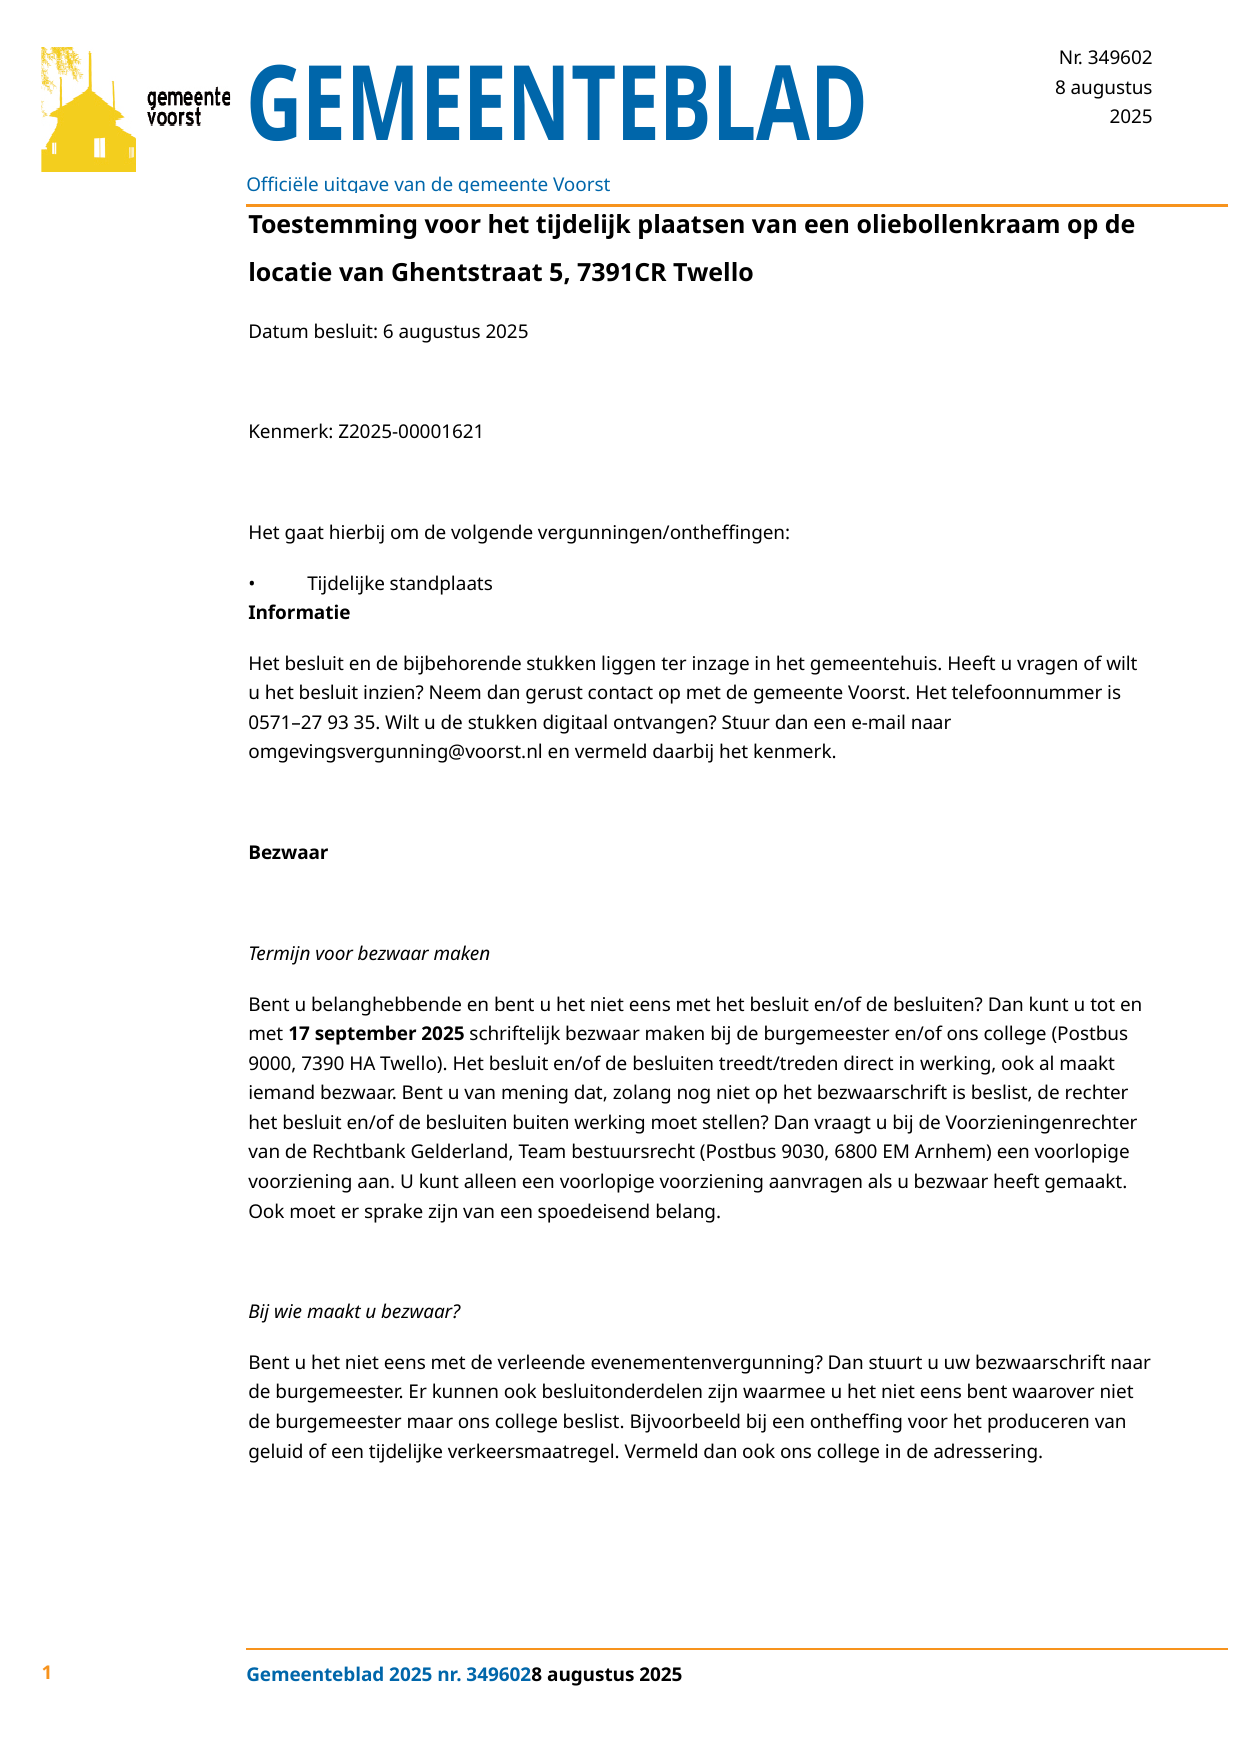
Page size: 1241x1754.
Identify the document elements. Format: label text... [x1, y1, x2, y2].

text Termijn voor bezwaar maken [248, 940, 1152, 966]
text Bezwaar [248, 839, 1152, 865]
text Toestemming voor het tijdelijk plaatsen van een oliebollenkraam op de locatie van Ghentstraat 5, 7391CR Twello [248, 207, 1152, 288]
text Bent u het niet eens met de verleende evenementenvergunning? Dan stuurt u uw bezwaarschrift naar de burgemeester. Er kunnen ook besluitonderdelen zijn waarmee u het niet eens bent waarover niet de burgemeester maar ons college beslist. Bijvoorbeeld bij een ontheffing voor het produceren van geluid of een tijdelijke verkeersmaatregel. Vermeld dan ook ons college in de adressering. [248, 1349, 1152, 1464]
text Het gaat hierbij om de volgende vergunningen/ontheffingen: [248, 519, 1152, 545]
text Informatie [248, 599, 1152, 625]
text Datum besluit: 6 augustus 2025 [248, 318, 1152, 344]
text Kenmerk: Z2025-00001621 [248, 419, 1152, 444]
text Bij wie maakt u bezwaar? [248, 1299, 1152, 1324]
picture [41, 47, 231, 172]
text Bent u belanghebbende en bent u het niet eens met het besluit en/of de besluiten? Dan kunt u tot en met 17 september 2025 schriftelijk bezwaar maken bij de burgemeester en/of ons college (Postbus 9000, 7390 HA Twello). Het besluit en/of de besluiten treedt/treden direct in werking, ook al maakt iemand bezwaar. Bent u van mening dat, zolang nog niet op het bezwaarschrift is beslist, de rechter het besluit en/of de besluiten buiten werking moet stellen? Dan vraagt u bij de Voorzieningenrechter van de Rechtbank Gelderland, Team bestuursrecht (Postbus 9030, 6800 EM Arnhem) een voorlopige voorziening aan. U kunt alleen een voorlopige voorziening aanvragen als u bezwaar heeft gemaakt. Ook moet er sprake zijn van een spoedeisend belang. [248, 991, 1152, 1224]
text Het besluit en de bijbehorende stukken liggen ter inzage in het gemeentehuis. Heeft u vragen of wilt u het besluit inzien? Neem dan gerust contact op met de gemeente Voorst. Het telefoonnummer is 0571–27 93 35. Wilt u de stukken digitaal ontvangen? Stuur dan een e-mail naar omgevingsvergunning@voorst.nl en vermeld daarbij het kenmerk. [248, 650, 1152, 764]
list Tijdelijke standplaats [248, 570, 1152, 596]
